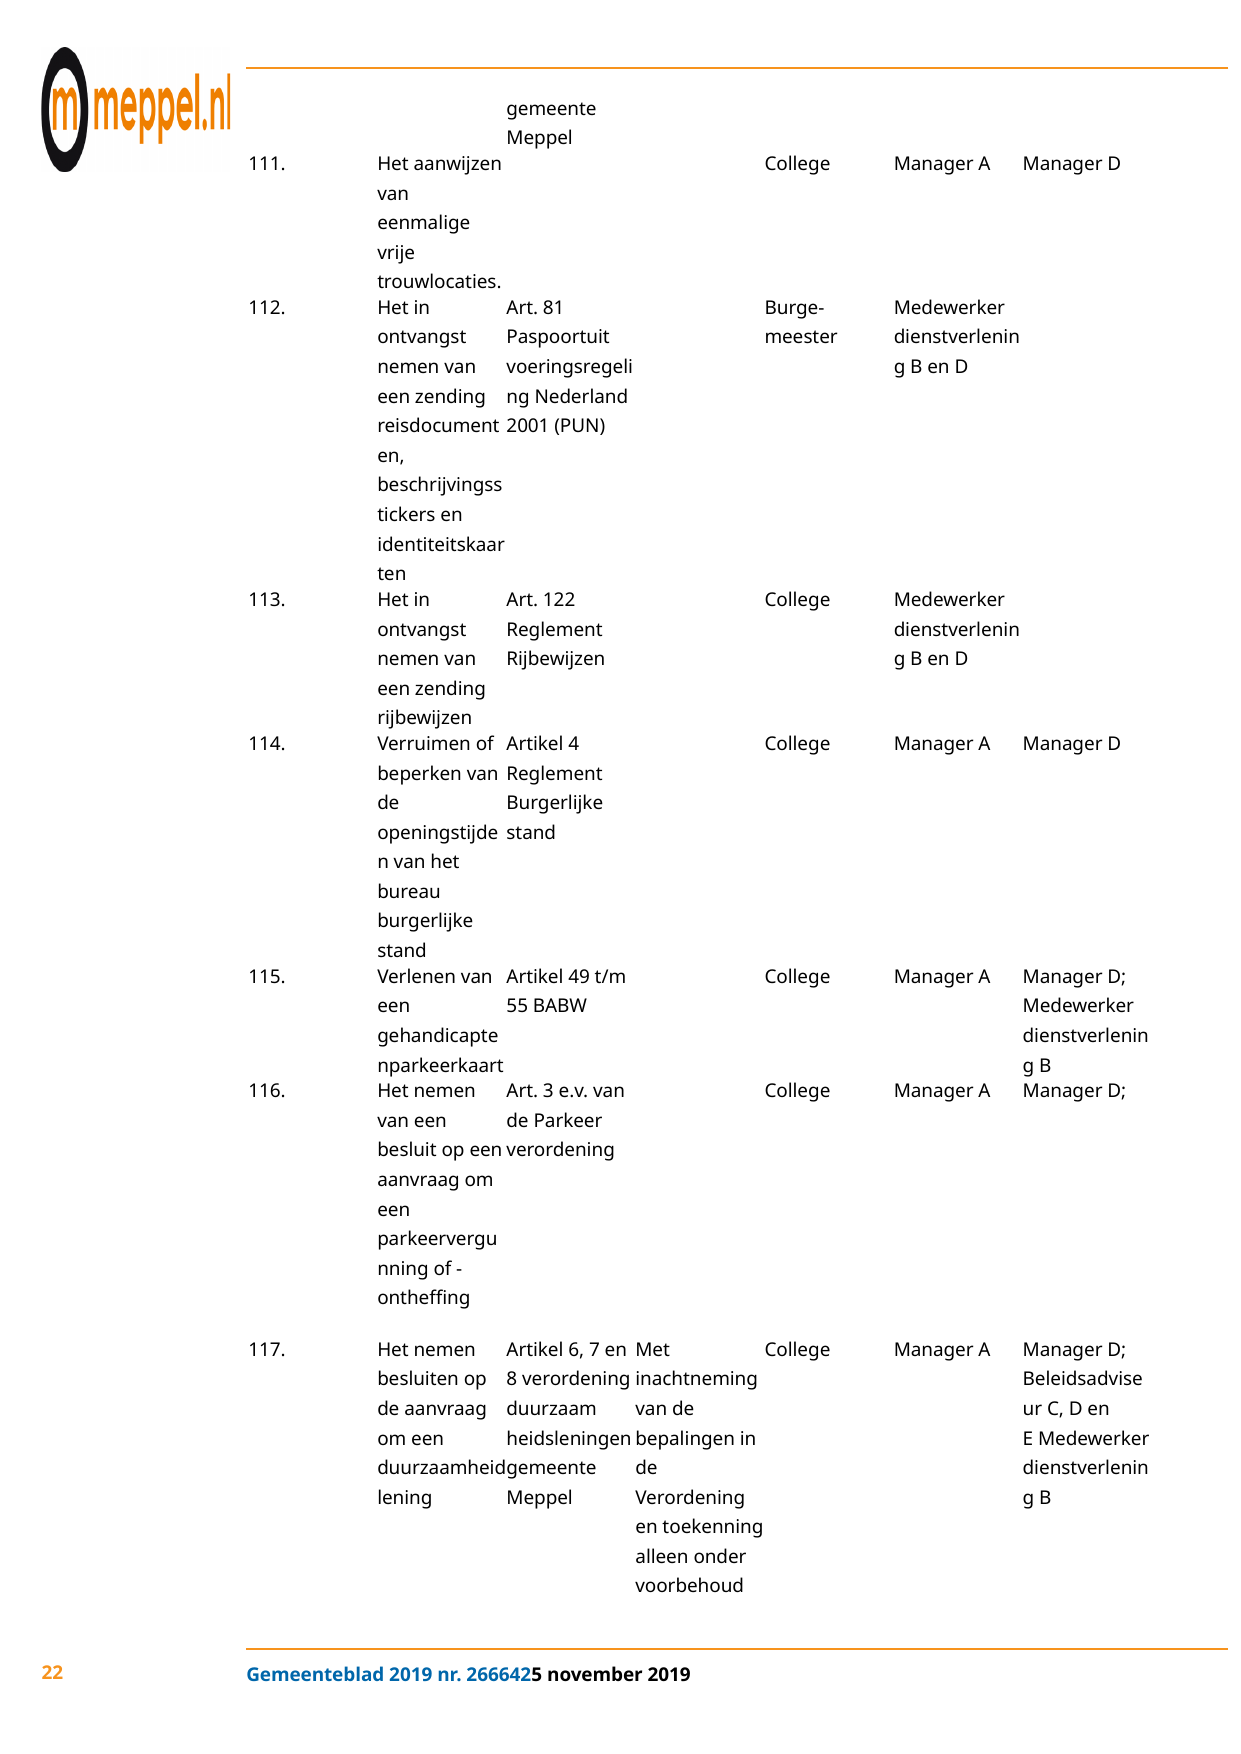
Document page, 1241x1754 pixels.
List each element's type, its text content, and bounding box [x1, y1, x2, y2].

table_cell [635, 294, 764, 586]
table_cell [635, 95, 764, 150]
table_cell Het in ontvangst nemen van een zending reisdocumenten, beschrijvingsstickers en identiteitskaarten [377, 294, 506, 586]
table_cell [377, 95, 506, 150]
table_cell Manager D [1023, 730, 1152, 963]
table_cell Medewerker dienstverlening B en D [894, 294, 1022, 586]
table_cell 114. [248, 730, 377, 963]
table_cell 115. [248, 963, 377, 1077]
table_cell [764, 95, 893, 150]
table_cell Art. 3 e.v. van de Parkeer verordening [506, 1078, 635, 1310]
table_cell Manager A [894, 150, 1022, 294]
table_cell [1023, 95, 1152, 150]
table_cell [248, 1310, 377, 1336]
table_cell Het nemen van een besluit op een aanvraag om een parkeervergunning of -ontheffing [377, 1078, 506, 1310]
table_cell [764, 1310, 893, 1336]
table_cell [635, 963, 764, 1077]
table_cell [506, 1310, 635, 1336]
table_cell [506, 150, 635, 294]
table_cell [1023, 586, 1152, 730]
table_cell [635, 730, 764, 963]
table_cell Manager D; Beleidsadviseur C, D en E Medewerker dienstverlening B [1023, 1336, 1152, 1598]
table_cell Manager D [1023, 150, 1152, 294]
table_cell Manager D; [1023, 1078, 1152, 1310]
table_cell Medewerker dienstverlening B en D [894, 586, 1022, 730]
table_cell Het aanwijzen van eenmalige vrije trouwlocaties. [377, 150, 506, 294]
table_cell [635, 1310, 764, 1336]
table_cell [894, 1310, 1022, 1336]
table_cell College [764, 1078, 893, 1310]
table_cell Art. 122 Reglement Rijbewijzen [506, 586, 635, 730]
table_cell gemeente Meppel [506, 95, 635, 150]
table_cell Artikel 4 Reglement Burgerlijke stand [506, 730, 635, 963]
table_cell Met inachtneming van de bepalingen in de Verordening en toekenning alleen onder voorbehoud [635, 1336, 764, 1598]
picture [41, 47, 231, 172]
table_cell [1023, 294, 1152, 586]
table_cell [377, 1310, 506, 1336]
table_cell Burge-meester [764, 294, 893, 586]
table_cell Artikel 49 t/m 55 BABW [506, 963, 635, 1077]
table_cell College [764, 586, 893, 730]
table_cell Verlenen van een gehandicaptenparkeerkaart [377, 963, 506, 1077]
table_cell Het nemen besluiten op de aanvraag om een duurzaamheidlening [377, 1336, 506, 1598]
table_cell Manager A [894, 730, 1022, 963]
table_cell 111. [248, 150, 377, 294]
table_cell Manager A [894, 1336, 1022, 1598]
table_cell [635, 150, 764, 294]
table_cell [894, 95, 1022, 150]
table_cell [635, 1078, 764, 1310]
table_cell College [764, 963, 893, 1077]
table_cell 112. [248, 294, 377, 586]
table_cell Het in ontvangst nemen van een zending rijbewijzen [377, 586, 506, 730]
table_cell 117. [248, 1336, 377, 1598]
table_cell Manager D; Medewerker dienstverlening B [1023, 963, 1152, 1077]
table_cell Artikel 6, 7 en 8 verordening duurzaam heidsleningen gemeente Meppel [506, 1336, 635, 1598]
table_cell Manager A [894, 1078, 1022, 1310]
table_cell [1023, 1310, 1152, 1336]
table_cell Verruimen of beperken van de openingstijden van het bureau burgerlijke stand [377, 730, 506, 963]
table_cell [248, 95, 377, 150]
table_cell 116. [248, 1078, 377, 1310]
table_cell College [764, 1336, 893, 1598]
table_cell College [764, 730, 893, 963]
table_cell Art. 81 Paspoortuit voeringsregeling Nederland 2001 (PUN) [506, 294, 635, 586]
table_cell College [764, 150, 893, 294]
table_cell [635, 586, 764, 730]
table_cell Manager A [894, 963, 1022, 1077]
table_cell 113. [248, 586, 377, 730]
